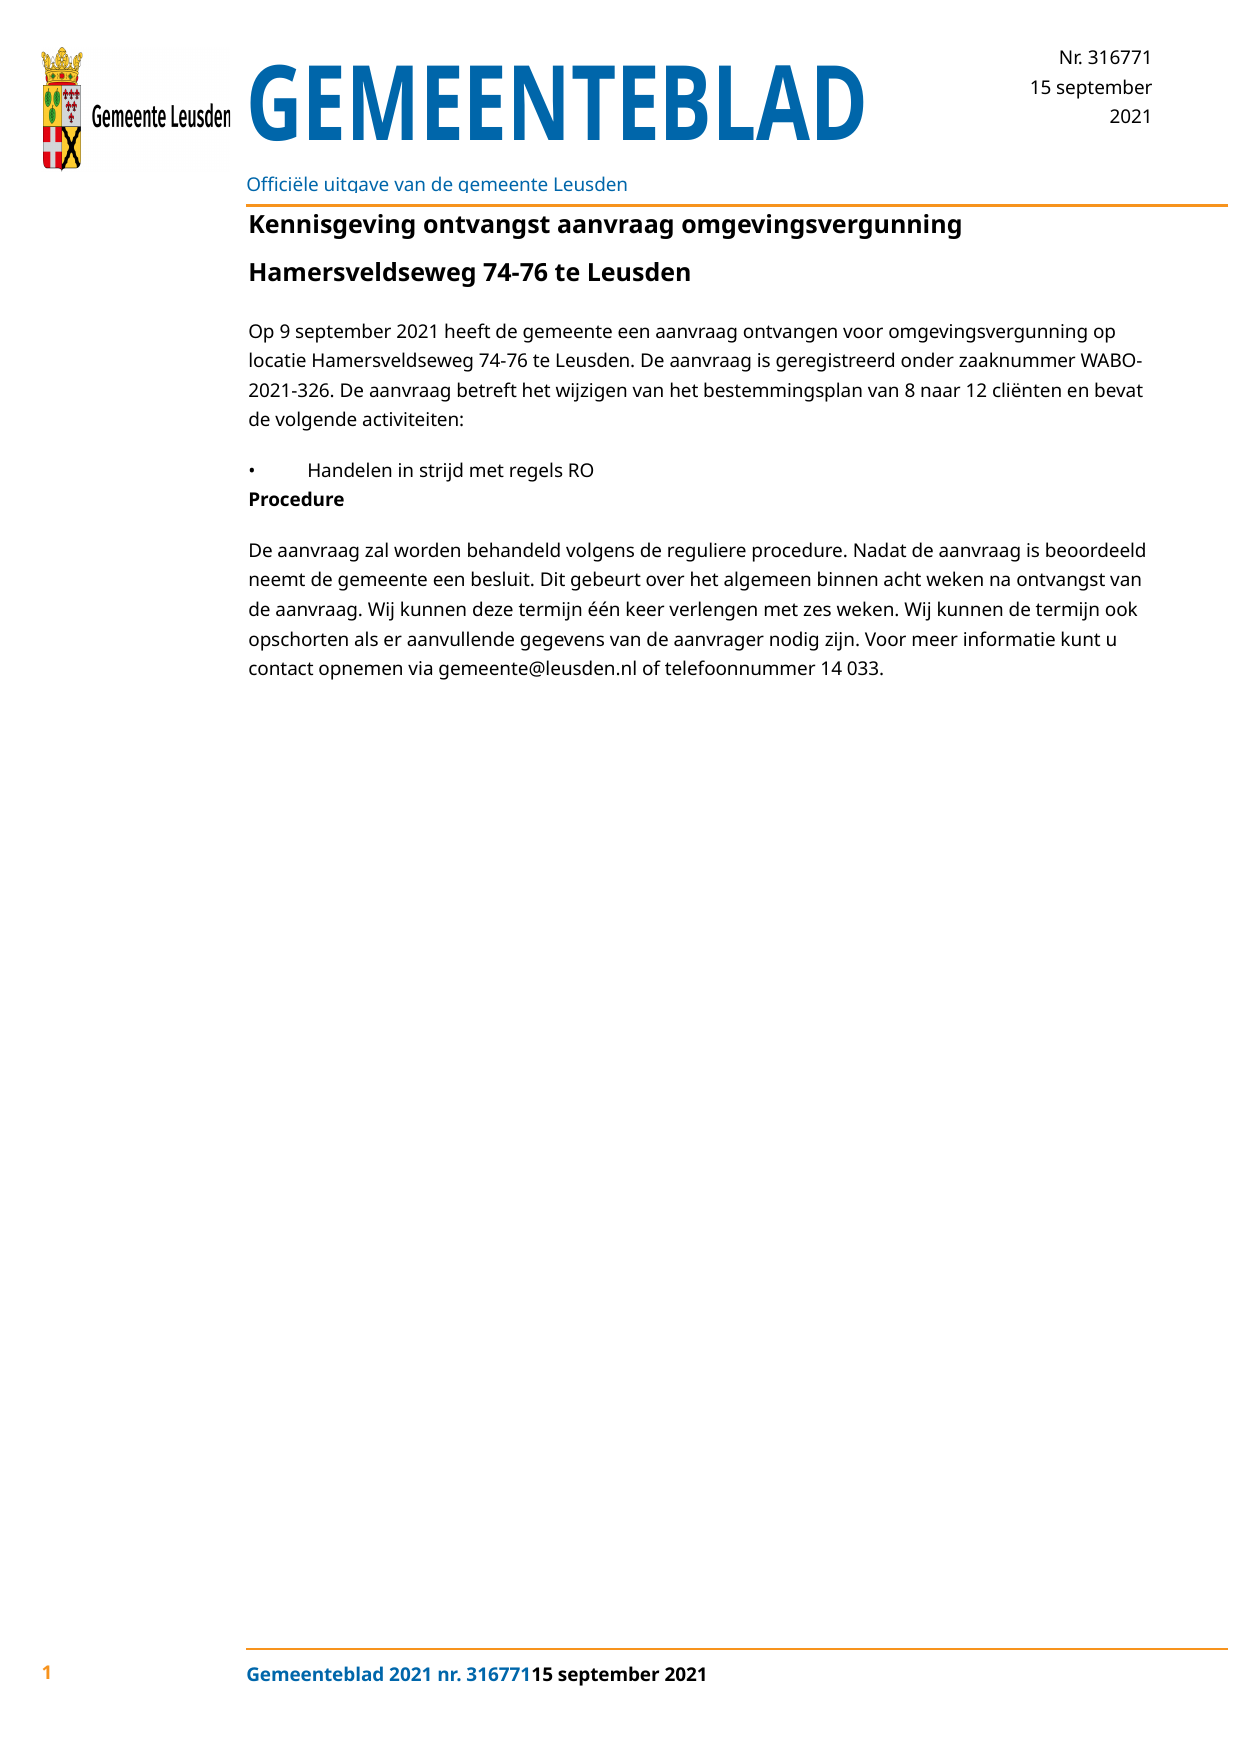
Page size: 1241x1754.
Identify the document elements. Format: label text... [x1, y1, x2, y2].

picture [41, 47, 231, 172]
text De aanvraag zal worden behandeld volgens de reguliere procedure. Nadat de aanvraag is beoordeeld neemt de gemeente een besluit. Dit gebeurt over het algemeen binnen acht weken na ontvangst van de aanvraag. Wij kunnen deze termijn één keer verlengen met zes weken. Wij kunnen de termijn ook opschorten als er aanvullende gegevens van de aanvrager nodig zijn. Voor meer informatie kunt u contact opnemen via gemeente@leusden.nl of telefoonnummer 14 033. [248, 537, 1152, 681]
text Op 9 september 2021 heeft de gemeente een aanvraag ontvangen voor omgevingsvergunning op locatie Hamersveldseweg 74-76 te Leusden. De aanvraag is geregistreerd onder zaaknummer WABO-2021-326. De aanvraag betreft het wijzigen van het bestemmingsplan van 8 naar 12 cliënten en bevat de volgende activiteiten: [248, 318, 1152, 432]
text Kennisgeving ontvangst aanvraag omgevingsvergunning Hamersveldseweg 74-76 te Leusden [248, 207, 1152, 288]
text Procedure [248, 487, 1152, 512]
list Handelen in strijd met regels RO [248, 457, 1152, 483]
